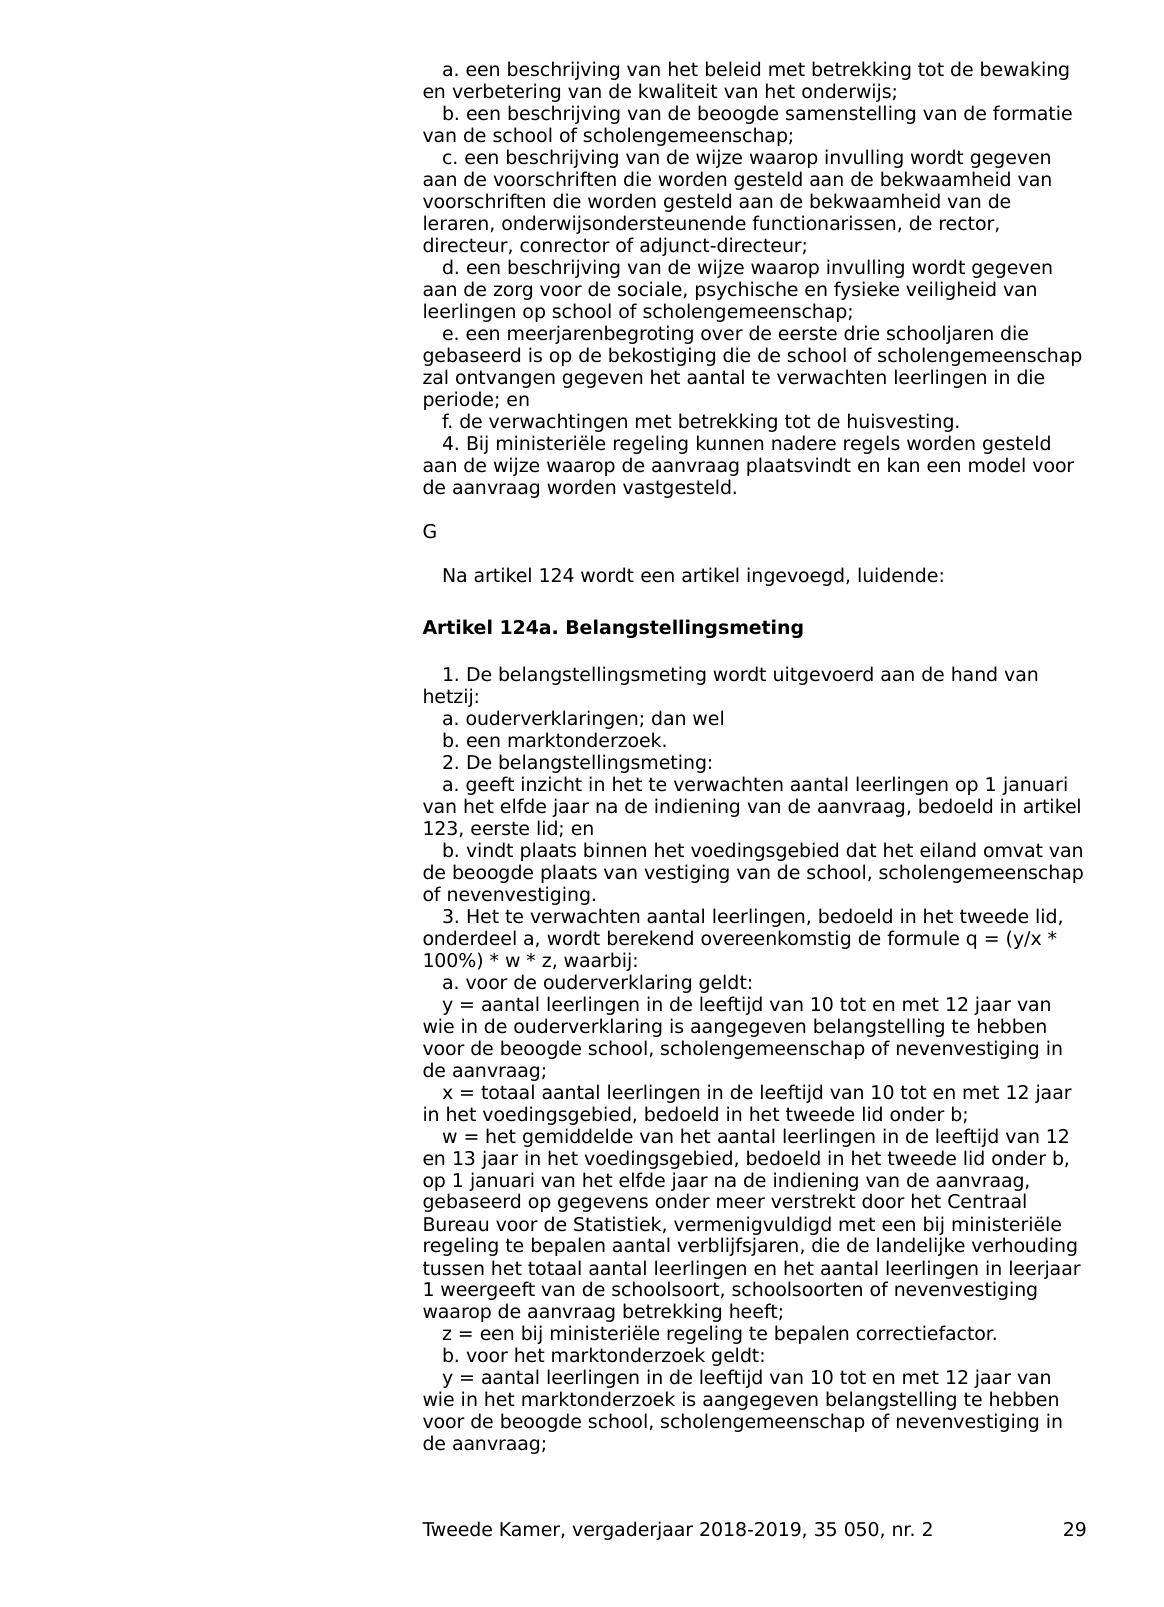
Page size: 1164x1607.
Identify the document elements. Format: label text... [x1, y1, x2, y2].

text b. een marktonderzoek. [422, 730, 1087, 752]
subtitle Artikel 124a. Belangstellingsmeting [422, 617, 1087, 639]
text 1. De belangstellingsmeting wordt uitgevoerd aan de hand van hetzij: [422, 664, 1087, 708]
text b. vindt plaats binnen het voedingsgebied dat het eiland omvat van de beoogde plaats van vestiging van de school, scholengemeenschap of nevenvestiging. [422, 840, 1087, 906]
text a. voor de ouderverklaring geldt: [422, 972, 1087, 994]
text y = aantal leerlingen in de leeftijd van 10 tot en met 12 jaar van wie in het marktonderzoek is aangegeven belangstelling te hebben voor de beoogde school, scholengemeenschap of nevenvestiging in de aanvraag; [422, 1367, 1087, 1455]
text 2. De belangstellingsmeting: [422, 752, 1087, 774]
text a. geeft inzicht in het te verwachten aantal leerlingen op 1 januari van het elfde jaar na de indiening van de aanvraag, bedoeld in artikel 123, eerste lid; en [422, 774, 1087, 840]
text a. ouderverklaringen; dan wel [422, 708, 1087, 730]
text b. voor het marktonderzoek geldt: [422, 1345, 1087, 1367]
text G [422, 521, 1087, 543]
text z = een bij ministeriële regeling te bepalen correctiefactor. [422, 1323, 1087, 1345]
text Na artikel 124 wordt een artikel ingevoegd, luidende: [422, 565, 1087, 587]
text w = het gemiddelde van het aantal leerlingen in de leeftijd van 12 en 13 jaar in het voedingsgebied, bedoeld in het tweede lid onder b, op 1 januari van het elfde jaar na de indiening van de aanvraag, gebaseerd op gegevens onder meer verstrekt door het Centraal Bureau voor de Statistiek, vermenigvuldigd met een bij ministeriële regeling te bepalen aantal verblijfsjaren, die de landelijke verhouding tussen het totaal aantal leerlingen en het aantal leerlingen in leerjaar 1 weergeeft van de schoolsoort, schoolsoorten of nevenvestiging waarop de aanvraag betrekking heeft; [422, 1126, 1087, 1323]
text b. een beschrijving van de beoogde samenstelling van de formatie van de school of scholengemeenschap; [422, 103, 1087, 147]
text e. een meerjarenbegroting over de eerste drie schooljaren die gebaseerd is op de bekostiging die de school of scholengemeenschap zal ontvangen gegeven het aantal te verwachten leerlingen in die periode; en [422, 323, 1087, 411]
text 4. Bij ministeriële regeling kunnen nadere regels worden gesteld aan de wijze waarop de aanvraag plaatsvindt en kan een model voor de aanvraag worden vastgesteld. [422, 433, 1087, 499]
text y = aantal leerlingen in de leeftijd van 10 tot en met 12 jaar van wie in de ouderverklaring is aangegeven belangstelling te hebben voor de beoogde school, scholengemeenschap of nevenvestiging in de aanvraag; [422, 994, 1087, 1082]
text 3. Het te verwachten aantal leerlingen, bedoeld in het tweede lid, onderdeel a, wordt berekend overeenkomstig de formule q = (y/x * 100%) * w * z, waarbij: [422, 906, 1087, 972]
text c. een beschrijving van de wijze waarop invulling wordt gegeven aan de voorschriften die worden gesteld aan de bekwaamheid van voorschriften die worden gesteld aan de bekwaamheid van de leraren, onderwijsondersteunende functionarissen, de rector, directeur, conrector of adjunct-directeur; [422, 147, 1087, 257]
text d. een beschrijving van de wijze waarop invulling wordt gegeven aan de zorg voor de sociale, psychische en fysieke veiligheid van leerlingen op school of scholengemeenschap; [422, 257, 1087, 323]
text a. een beschrijving van het beleid met betrekking tot de bewaking en verbetering van de kwaliteit van het onderwijs; [422, 59, 1087, 103]
text f. de verwachtingen met betrekking tot de huisvesting. [422, 411, 1087, 433]
text x = totaal aantal leerlingen in de leeftijd van 10 tot en met 12 jaar in het voedingsgebied, bedoeld in het tweede lid onder b; [422, 1082, 1087, 1126]
